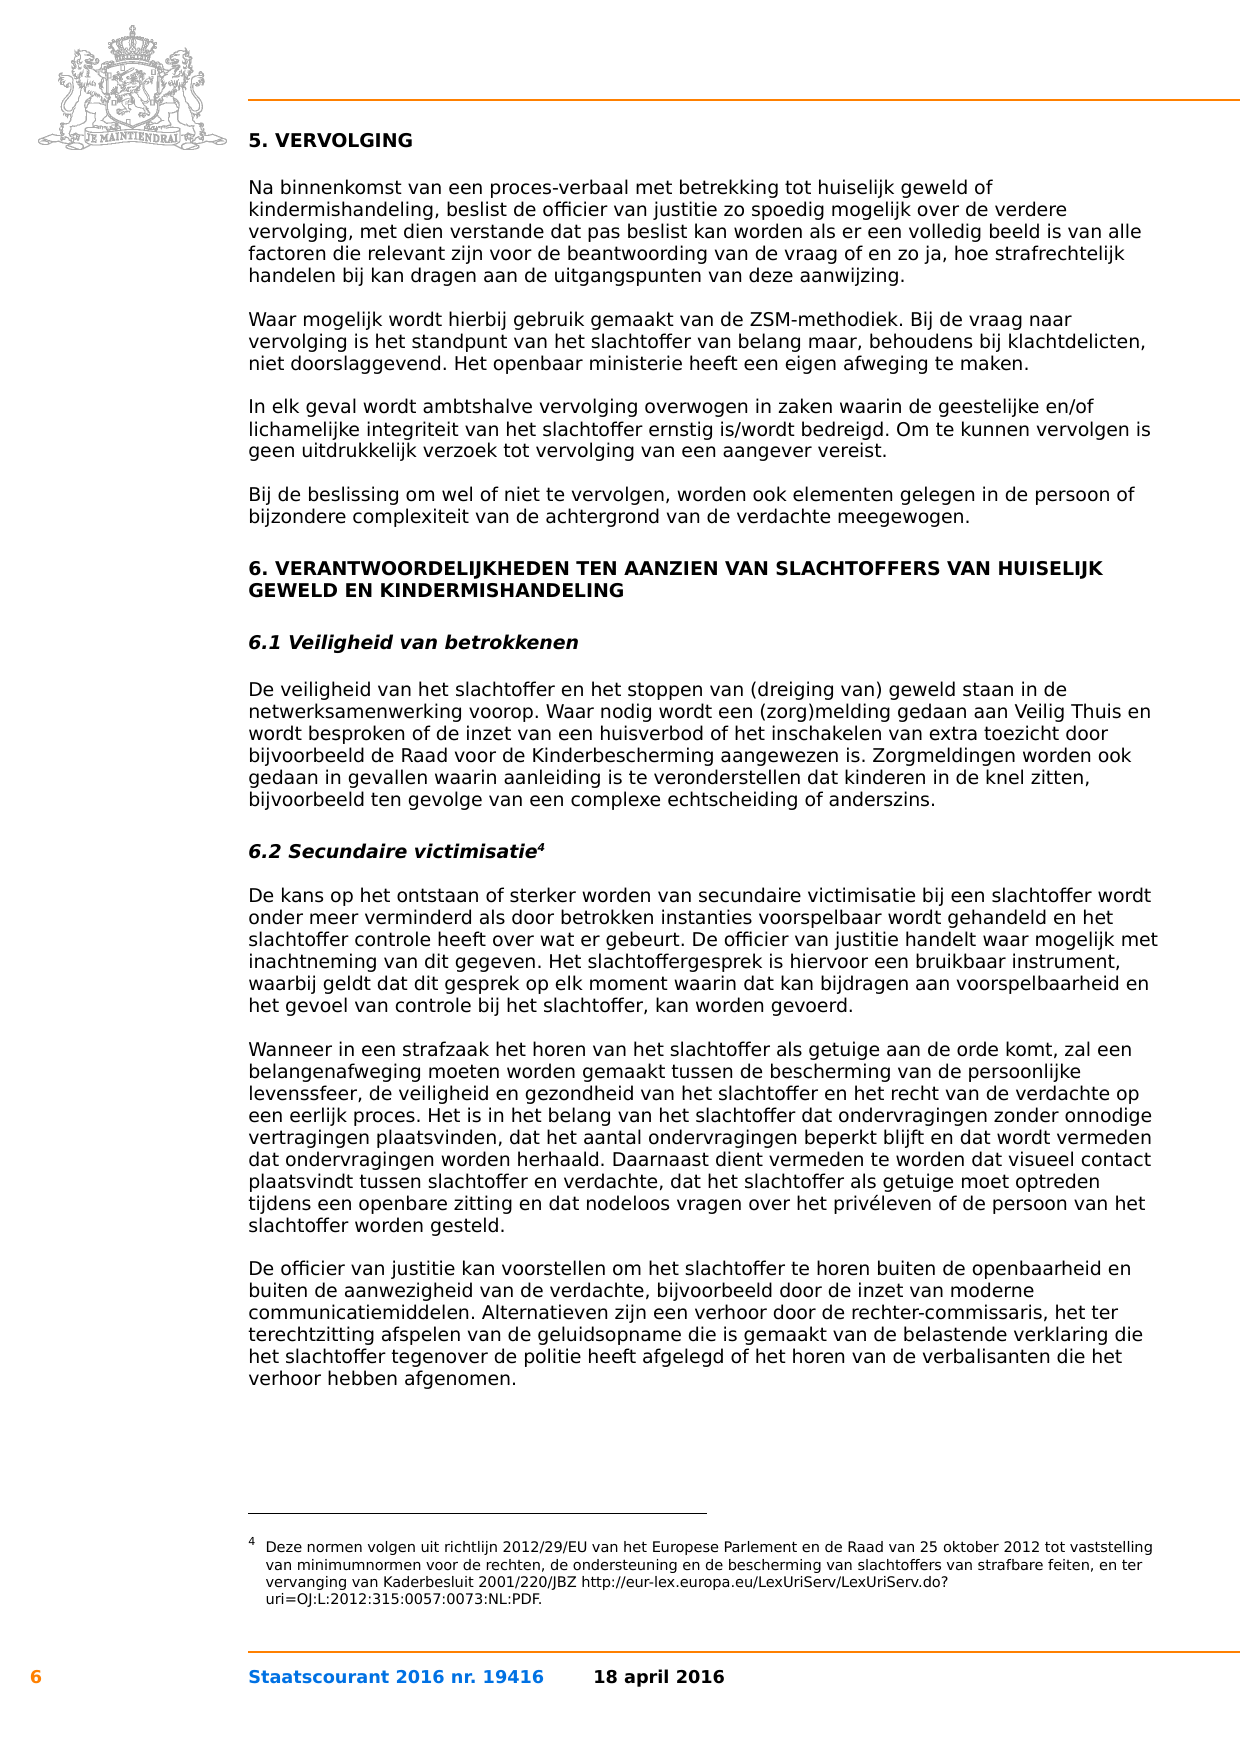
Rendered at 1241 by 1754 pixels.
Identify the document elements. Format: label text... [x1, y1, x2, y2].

subtitle 6.2 Secundaire victimisatie [248, 841, 1163, 863]
text Na binnenkomst van een proces-verbaal met betrekking tot huiselijk geweld of kindermishandeling, beslist de officier van justitie zo spoedig mogelijk over de verdere vervolging, met dien verstande dat pas beslist kan worden als er een volledig beeld is van alle factoren die relevant zijn voor de beantwoording van de vraag of en zo ja, hoe strafrechtelijk handelen bij kan dragen aan de uitgangspunten van deze aanwijzing. [248, 177, 1163, 287]
subtitle 6.1 Veiligheid van betrokkenen [248, 632, 1163, 654]
text Deze normen volgen uit richtlijn 2012/29/EU van het Europese Parlement en de Raad van 25 oktober 2012 tot vaststelling van minimumnormen voor de rechten, de ondersteuning en de bescherming van slachtoffers van strafbare feiten, en ter vervanging van Kaderbesluit 2001/220/JBZ http://eur-lex.europa.eu/LexUriServ/LexUriServ.do?uri=OJ:L:2012:315:0057:0073:NL:PDF. [248, 1535, 1163, 1608]
text Waar mogelijk wordt hierbij gebruik gemaakt van de ZSM-methodiek. Bij de vraag naar vervolging is het standpunt van het slachtoffer van belang maar, behoudens bij klachtdelicten, niet doorslaggevend. Het openbaar ministerie heeft een eigen afweging te maken. [248, 309, 1163, 374]
text In elk geval wordt ambtshalve vervolging overwogen in zaken waarin de geestelijke en/of lichamelijke integriteit van het slachtoffer ernstig is/wordt bedreigd. Om te kunnen vervolgen is geen uitdrukkelijk verzoek tot vervolging van een aangever vereist. [248, 396, 1163, 462]
subtitle 6. VERANTWOORDELIJKHEDEN TEN AANZIEN VAN SLACHTOFFERS VAN HUISELIJK GEWELD EN KINDERMISHANDELING [248, 558, 1163, 602]
picture [38, 25, 227, 150]
text Wanneer in een strafzaak het horen van het slachtoffer als getuige aan de orde komt, zal een belangenafweging moeten worden gemaakt tussen de bescherming van de persoonlijke levenssfeer, de veiligheid en gezondheid van het slachtoffer en het recht van de verdachte op een eerlijk proces. Het is in het belang van het slachtoffer dat ondervragingen zonder onnodige vertragingen plaatsvinden, dat het aantal ondervragingen beperkt blijft en dat wordt vermeden dat ondervragingen worden herhaald. Daarnaast dient vermeden te worden dat visueel contact plaatsvindt tussen slachtoffer en verdachte, dat het slachtoffer als getuige moet optreden tijdens een openbare zitting en dat nodeloos vragen over het privéleven of de persoon van het slachtoffer worden gesteld. [248, 1039, 1163, 1236]
text De kans op het ontstaan of sterker worden van secundaire victimisatie bij een slachtoffer wordt onder meer verminderd als door betrokken instanties voorspelbaar wordt gehandeld en het slachtoffer controle heeft over wat er gebeurt. De officier van justitie handelt waar mogelijk met inachtneming van dit gegeven. Het slachtoffergesprek is hiervoor een bruikbaar instrument, waarbij geldt dat dit gesprek op elk moment waarin dat kan bijdragen aan voorspelbaarheid en het gevoel van controle bij het slachtoffer, kan worden gevoerd. [248, 885, 1163, 1017]
text Bij de beslissing om wel of niet te vervolgen, worden ook elementen gelegen in de persoon of bijzondere complexiteit van de achtergrond van de verdachte meegewogen. [248, 484, 1163, 528]
text De officier van justitie kan voorstellen om het slachtoffer te horen buiten de openbaarheid en buiten de aanwezigheid van de verdachte, bijvoorbeeld door de inzet van moderne communicatiemiddelen. Alternatieven zijn een verhoor door de rechter-commissaris, het ter terechtzitting afspelen van de geluidsopname die is gemaakt van de belastende verklaring die het slachtoffer tegenover de politie heeft afgelegd of het horen van de verbalisanten die het verhoor hebben afgenomen. [248, 1258, 1163, 1390]
text De veiligheid van het slachtoffer en het stoppen van (dreiging van) geweld staan in de netwerksamenwerking voorop. Waar nodig wordt een (zorg)melding gedaan aan Veilig Thuis en wordt besproken of de inzet van een huisverbod of het inschakelen van extra toezicht door bijvoorbeeld de Raad voor de Kinderbescherming aangewezen is. Zorgmeldingen worden ook gedaan in gevallen waarin aanleiding is te veronderstellen dat kinderen in de knel zitten, bijvoorbeeld ten gevolge van een complexe echtscheiding of anderszins. [248, 679, 1163, 811]
subtitle 5. VERVOLGING [248, 130, 1163, 152]
